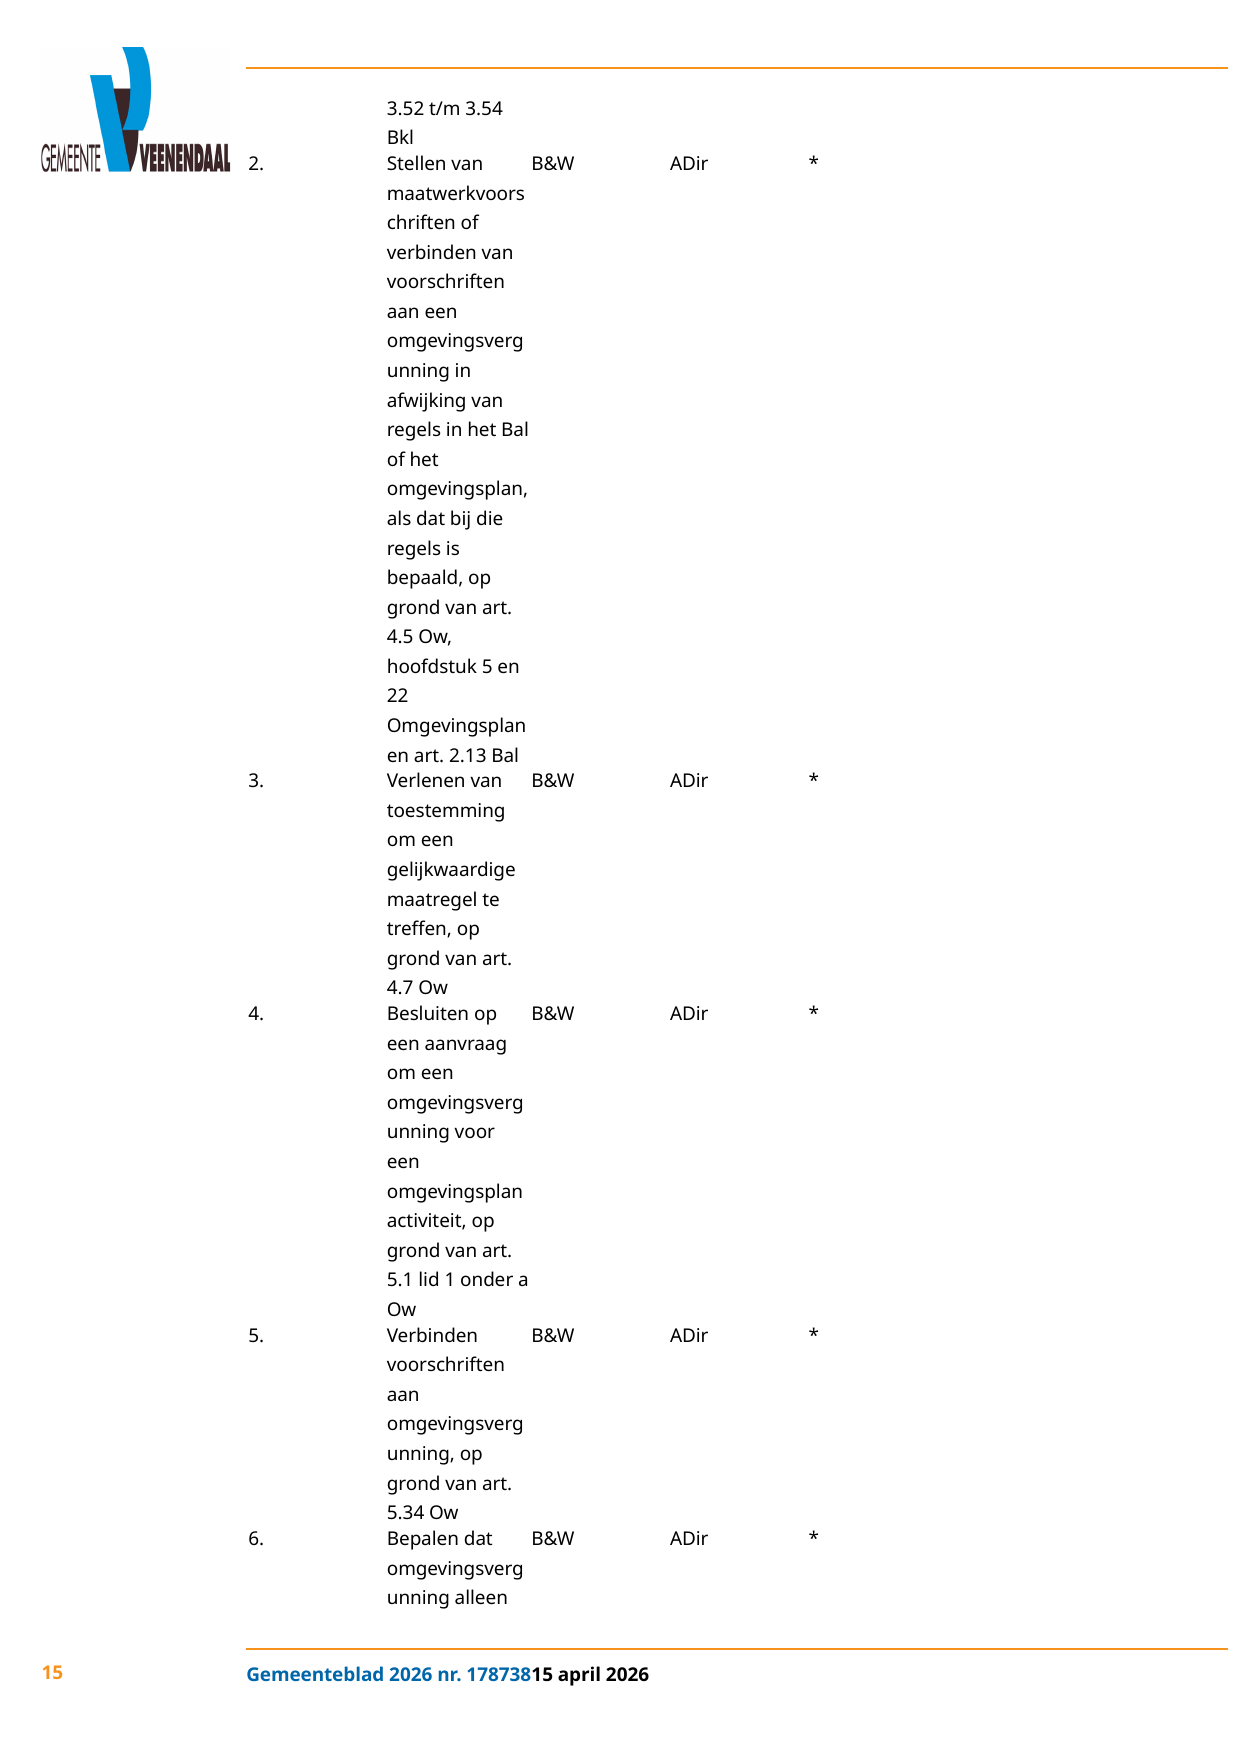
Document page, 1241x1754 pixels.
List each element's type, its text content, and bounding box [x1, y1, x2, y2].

table_cell Bepalen dat omgevingsvergunning alleen [387, 1525, 531, 1610]
table_cell Verlenen van toestemming om een gelijkwaardige maatregel te treffen, op grond van art. 4.7 Ow [387, 768, 531, 1000]
table_cell 2. [248, 150, 387, 767]
table_cell Stellen van maatwerkvoorschriften of verbinden van voorschriften aan een omgevingsvergunning in afwijking van regels in het Bal of het omgevingsplan, als dat bij die regels is bepaald, op grond van art. 4.5 Ow, hoofdstuk 5 en 22 Omgevingsplan en art. 2.13 Bal [387, 150, 531, 767]
table_cell [947, 150, 1152, 767]
table_cell 4. [248, 1000, 387, 1322]
table_cell ADir [670, 768, 808, 1000]
table_cell 3. [248, 768, 387, 1000]
table_cell Besluiten op een aanvraag om een omgevingsvergunning voor een omgevingsplanactiviteit, op grond van art. 5.1 lid 1 onder a Ow [387, 1000, 531, 1322]
table_cell [947, 1322, 1152, 1525]
table_cell * [808, 768, 947, 1000]
table_cell ADir [670, 1000, 808, 1322]
table_cell [670, 95, 808, 150]
table_cell 5. [248, 1322, 387, 1525]
table_cell [947, 95, 1152, 150]
table_cell * [808, 1000, 947, 1322]
table_cell [808, 95, 947, 150]
table_cell 6. [248, 1525, 387, 1610]
table_cell * [808, 1525, 947, 1610]
table_cell B&W [531, 1525, 670, 1610]
table_cell * [808, 150, 947, 767]
table_cell 3.52 t/m 3.54 Bkl [387, 95, 531, 150]
table_cell B&W [531, 768, 670, 1000]
table_cell B&W [531, 1322, 670, 1525]
table_cell [947, 1525, 1152, 1610]
table_cell * [808, 1322, 947, 1525]
table_cell ADir [670, 1525, 808, 1610]
table_cell ADir [670, 150, 808, 767]
picture [41, 47, 130, 172]
table_cell [248, 95, 387, 150]
table_cell [531, 95, 670, 150]
table_cell Verbinden voorschriften aan omgevingsvergunning, op grond van art. 5.34 Ow [387, 1322, 531, 1525]
table_cell [947, 768, 1152, 1000]
table_cell [947, 1000, 1152, 1322]
table_cell ADir [670, 1322, 808, 1525]
picture [123, 47, 231, 172]
table_cell B&W [531, 150, 670, 767]
table_cell B&W [531, 1000, 670, 1322]
